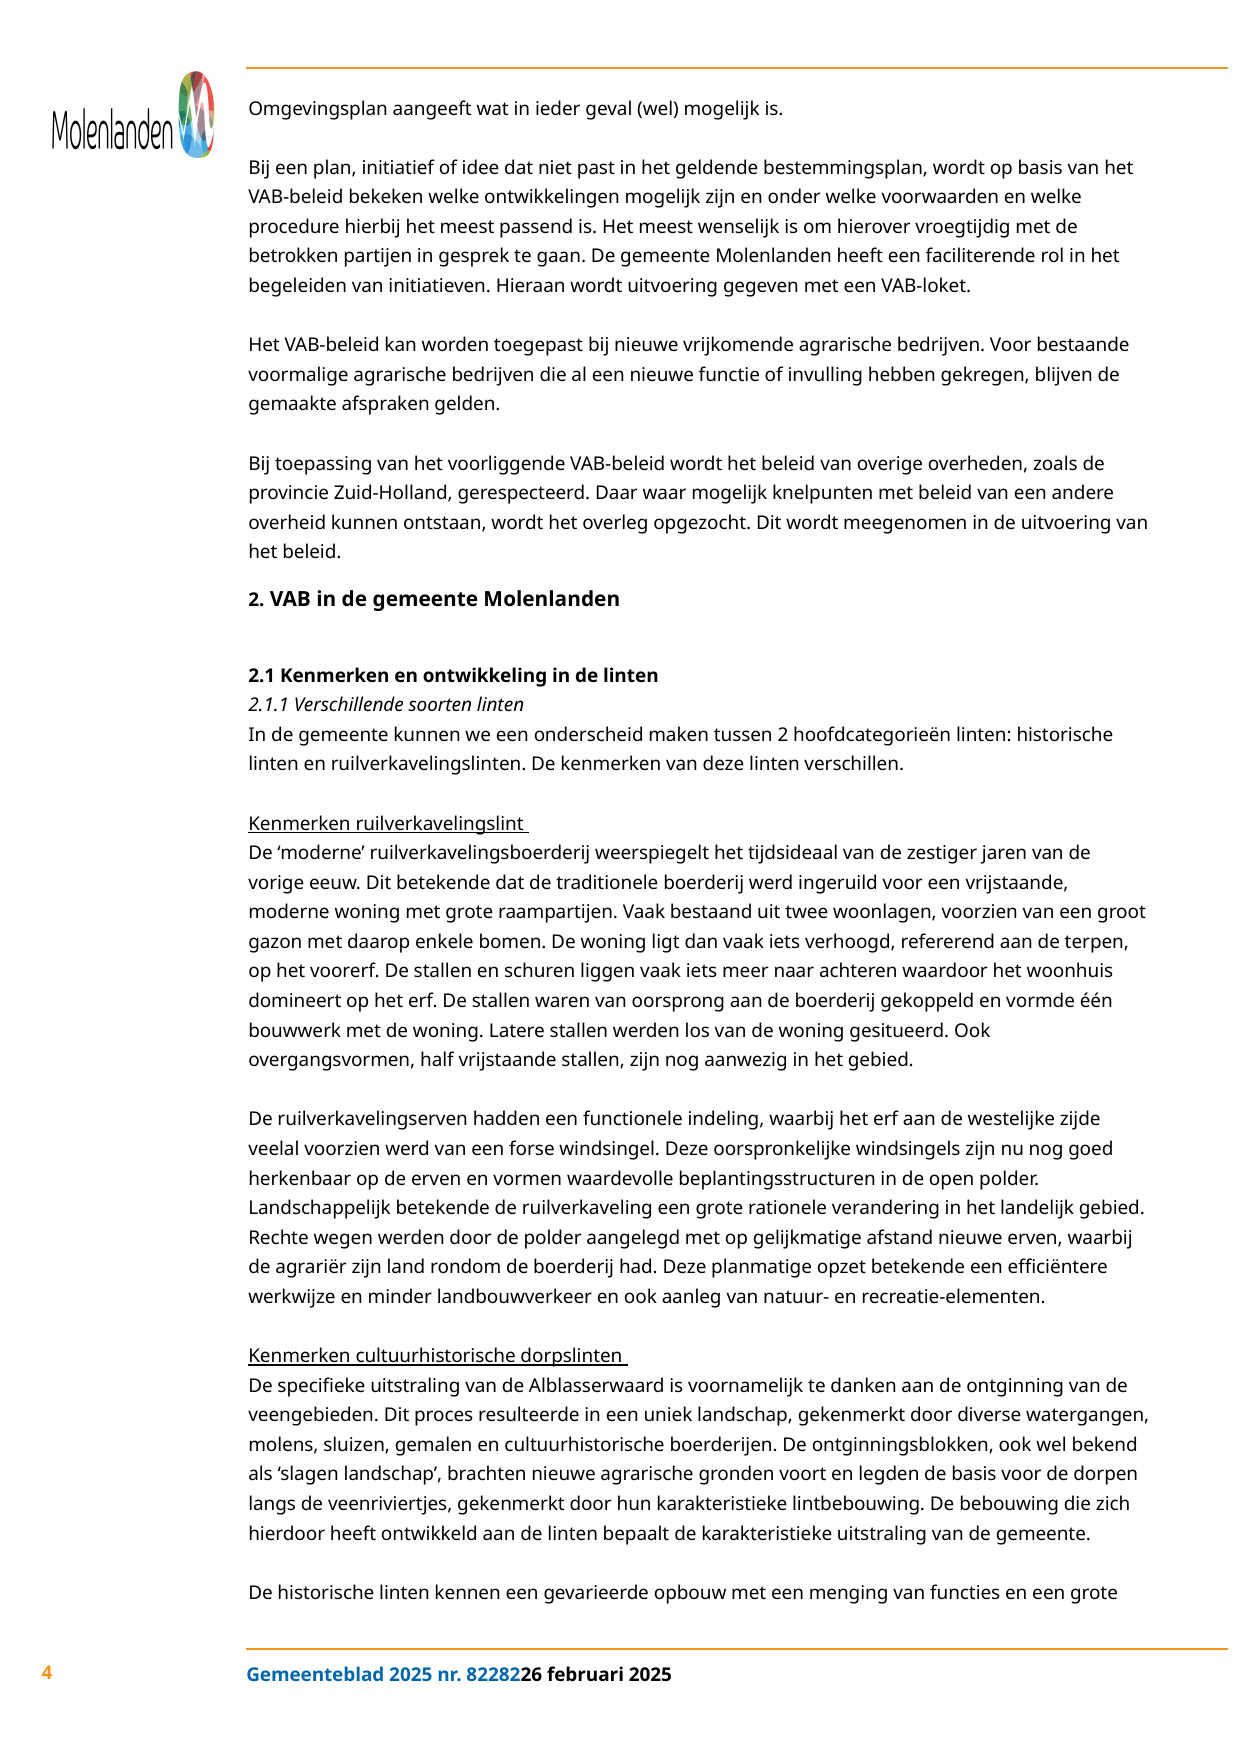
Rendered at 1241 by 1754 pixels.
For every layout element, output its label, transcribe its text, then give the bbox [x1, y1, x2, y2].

text De ruilverkavelingserven hadden een functionele indeling, waarbij het erf aan de westelijke zijde veelal voorzien werd van een forse windsingel. Deze oorspronkelijke windsingels zijn nu nog goed herkenbaar op de erven en vormen waardevolle beplantingsstructuren in de open polder. [248, 1106, 1152, 1191]
text Kenmerken ruilverkavelingslint [248, 810, 1152, 836]
text Kenmerken cultuurhistorische dorpslinten [248, 1342, 1152, 1368]
text De specifieke uitstraling van de Alblasserwaard is voornamelijk te danken aan de ontginning van de veengebieden. Dit proces resulteerde in een uniek landschap, gekenmerkt door diverse watergangen, molens, sluizen, gemalen en cultuurhistorische boerderijen. De ontginningsblokken, ook wel bekend als ‘slagen landschap’, brachten nieuwe agrarische gronden voort en legden de basis voor de dorpen langs de veenriviertjes, gekenmerkt door hun karakteristieke lintbebouwing. De bebouwing die zich hierdoor heeft ontwikkeld aan de linten bepaalt de karakteristieke uitstraling van de gemeente. [248, 1372, 1152, 1546]
text Omgevingsplan aangeeft wat in ieder geval (wel) mogelijk is. [248, 95, 1152, 121]
text 2. VAB in de gemeente Molenlanden [248, 584, 1152, 613]
text Bij toepassing van het voorliggende VAB-beleid wordt het beleid van overige overheden, zoals de provincie Zuid-Holland, gerespecteerd. Daar waar mogelijk knelpunten met beleid van een andere overheid kunnen ontstaan, wordt het overleg opgezocht. Dit wordt meegenomen in de uitvoering van het beleid. [248, 450, 1152, 564]
text Bij een plan, initiatief of idee dat niet past in het geldende bestemmingsplan, wordt op basis van het VAB-beleid bekeken welke ontwikkelingen mogelijk zijn en onder welke voorwaarden en welke procedure hierbij het meest passend is. Het meest wenselijk is om hierover vroegtijdig met de betrokken partijen in gesprek te gaan. De gemeente Molenlanden heeft een faciliterende rol in het begeleiden van initiatieven. Hieraan wordt uitvoering gegeven met een VAB-loket. [248, 154, 1152, 298]
text Landschappelijk betekende de ruilverkaveling een grote rationele verandering in het landelijk gebied. Rechte wegen werden door de polder aangelegd met op gelijkmatige afstand nieuwe erven, waarbij de agrariër zijn land rondom de boerderij had. Deze planmatige opzet betekende een efficiëntere werkwijze en minder landbouwverkeer en ook aanleg van natuur- en recreatie-elementen. [248, 1194, 1152, 1309]
text Het VAB-beleid kan worden toegepast bij nieuwe vrijkomende agrarische bedrijven. Voor bestaande voormalige agrarische bedrijven die al een nieuwe functie of invulling hebben gekregen, blijven de gemaakte afspraken gelden. [248, 331, 1152, 416]
text De ‘moderne’ ruilverkavelingsboerderij weerspiegelt het tijdsideaal van de zestiger jaren van de vorige eeuw. Dit betekende dat de traditionele boerderij werd ingeruild voor een vrijstaande, moderne woning met grote raampartijen. Vaak bestaand uit twee woonlagen, voorzien van een groot gazon met daarop enkele bomen. De woning ligt dan vaak iets verhoogd, refererend aan de terpen, op het voorerf. De stallen en schuren liggen vaak iets meer naar achteren waardoor het woonhuis domineert op het erf. De stallen waren van oorsprong aan de boerderij gekoppeld en vormde één bouwwerk met de woning. Latere stallen werden los van de woning gesitueerd. Ook overgangsvormen, half vrijstaande stallen, zijn nog aanwezig in het gebied. [248, 839, 1152, 1072]
text 2.1.1 Verschillende soorten linten [248, 691, 1152, 717]
picture [41, 47, 231, 172]
text De historische linten kennen een gevarieerde opbouw met een menging van functies en een grote [248, 1579, 1152, 1605]
text In de gemeente kunnen we een onderscheid maken tussen 2 hoofdcategorieën linten: historische linten en ruilverkavelingslinten. De kenmerken van deze linten verschillen. [248, 721, 1152, 776]
text 2.1 Kenmerken en ontwikkeling in de linten [248, 662, 1152, 688]
